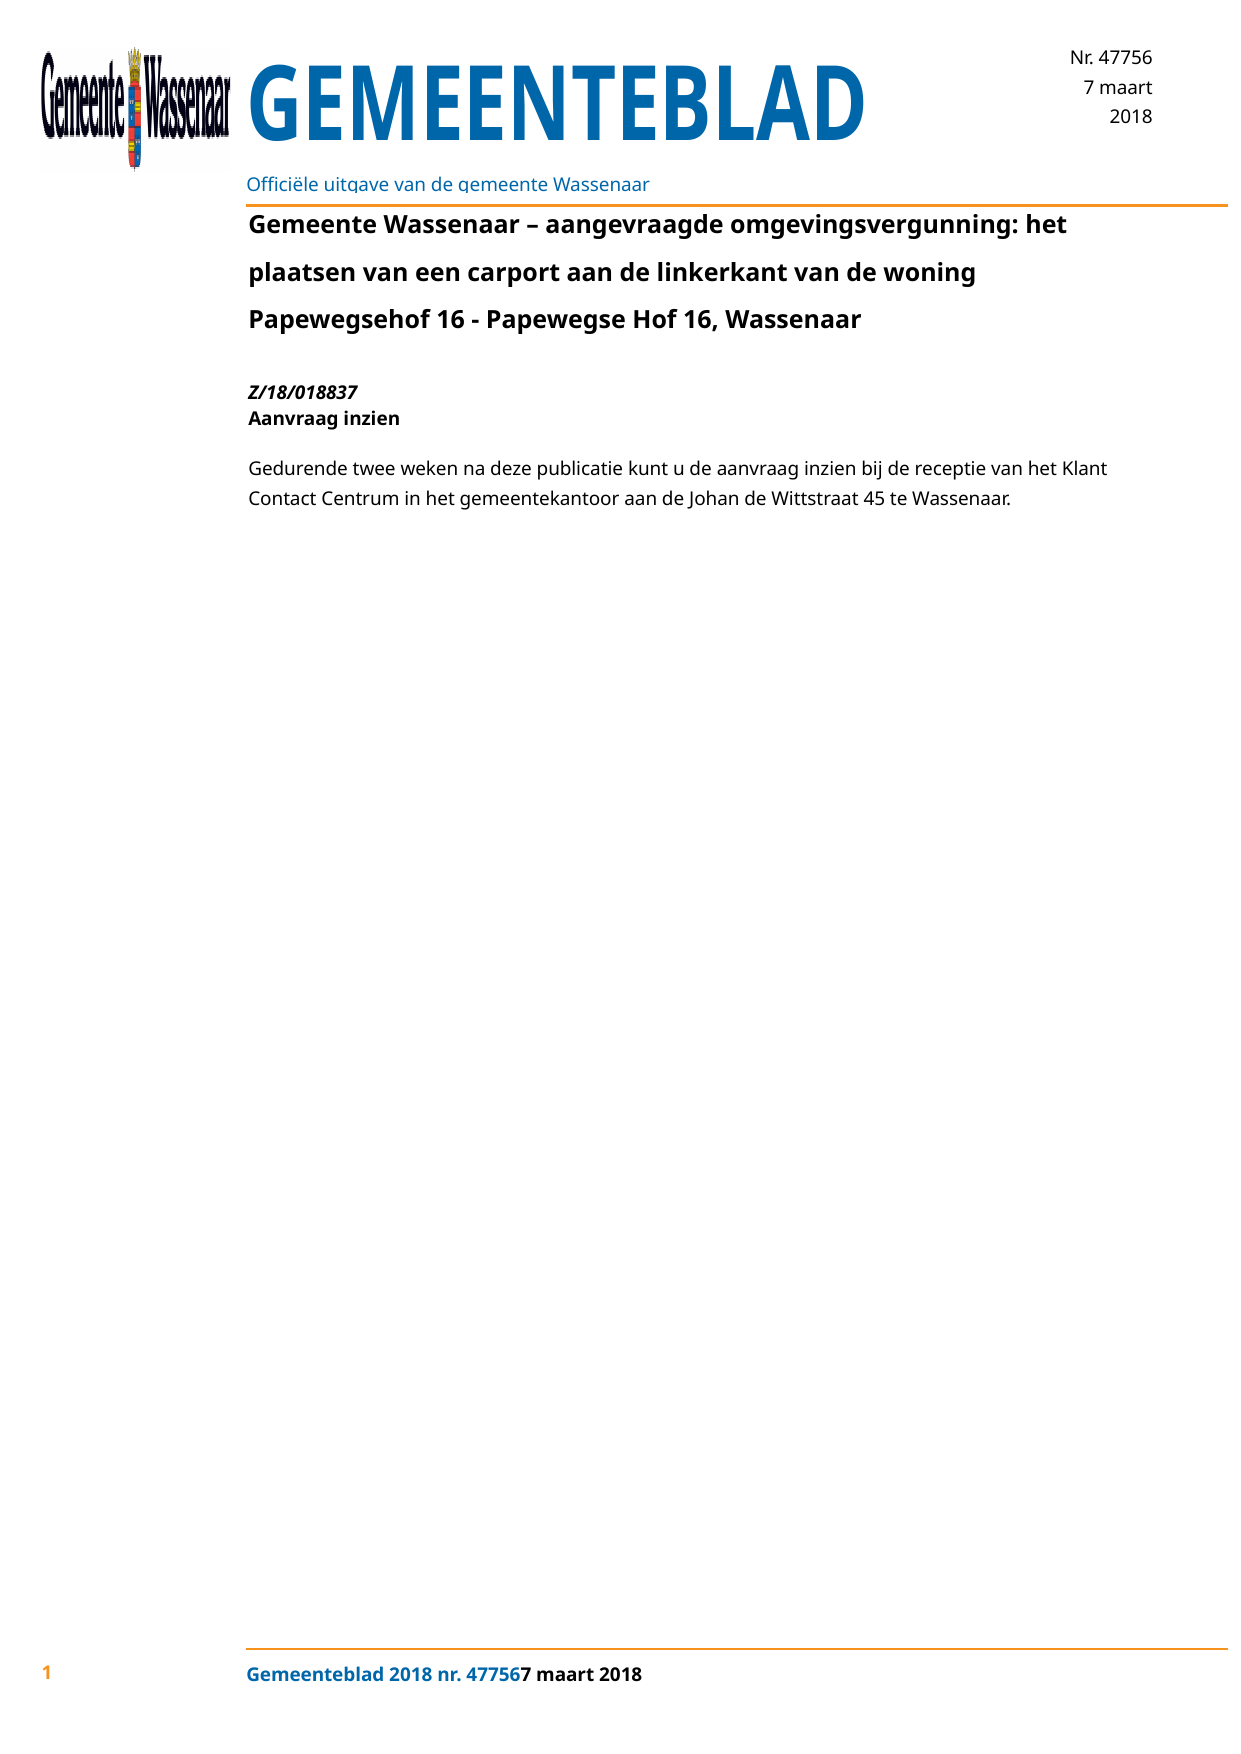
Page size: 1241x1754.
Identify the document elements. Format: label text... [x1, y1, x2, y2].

text Z/18/018837 [248, 379, 1152, 405]
text Gemeente Wassenaar – aangevraagde omgevingsvergunning: het plaatsen van een carport aan de linkerkant van de woning Papewegsehof 16 - Papewegse Hof 16, Wassenaar [248, 207, 1152, 336]
picture [41, 47, 231, 172]
text Gedurende twee weken na deze publicatie kunt u de aanvraag inzien bij de receptie van het Klant Contact Centrum in het gemeentekantoor aan de Johan de Wittstraat 45 te Wassenaar. [248, 455, 1152, 511]
text Aanvraag inzien [248, 405, 1152, 431]
